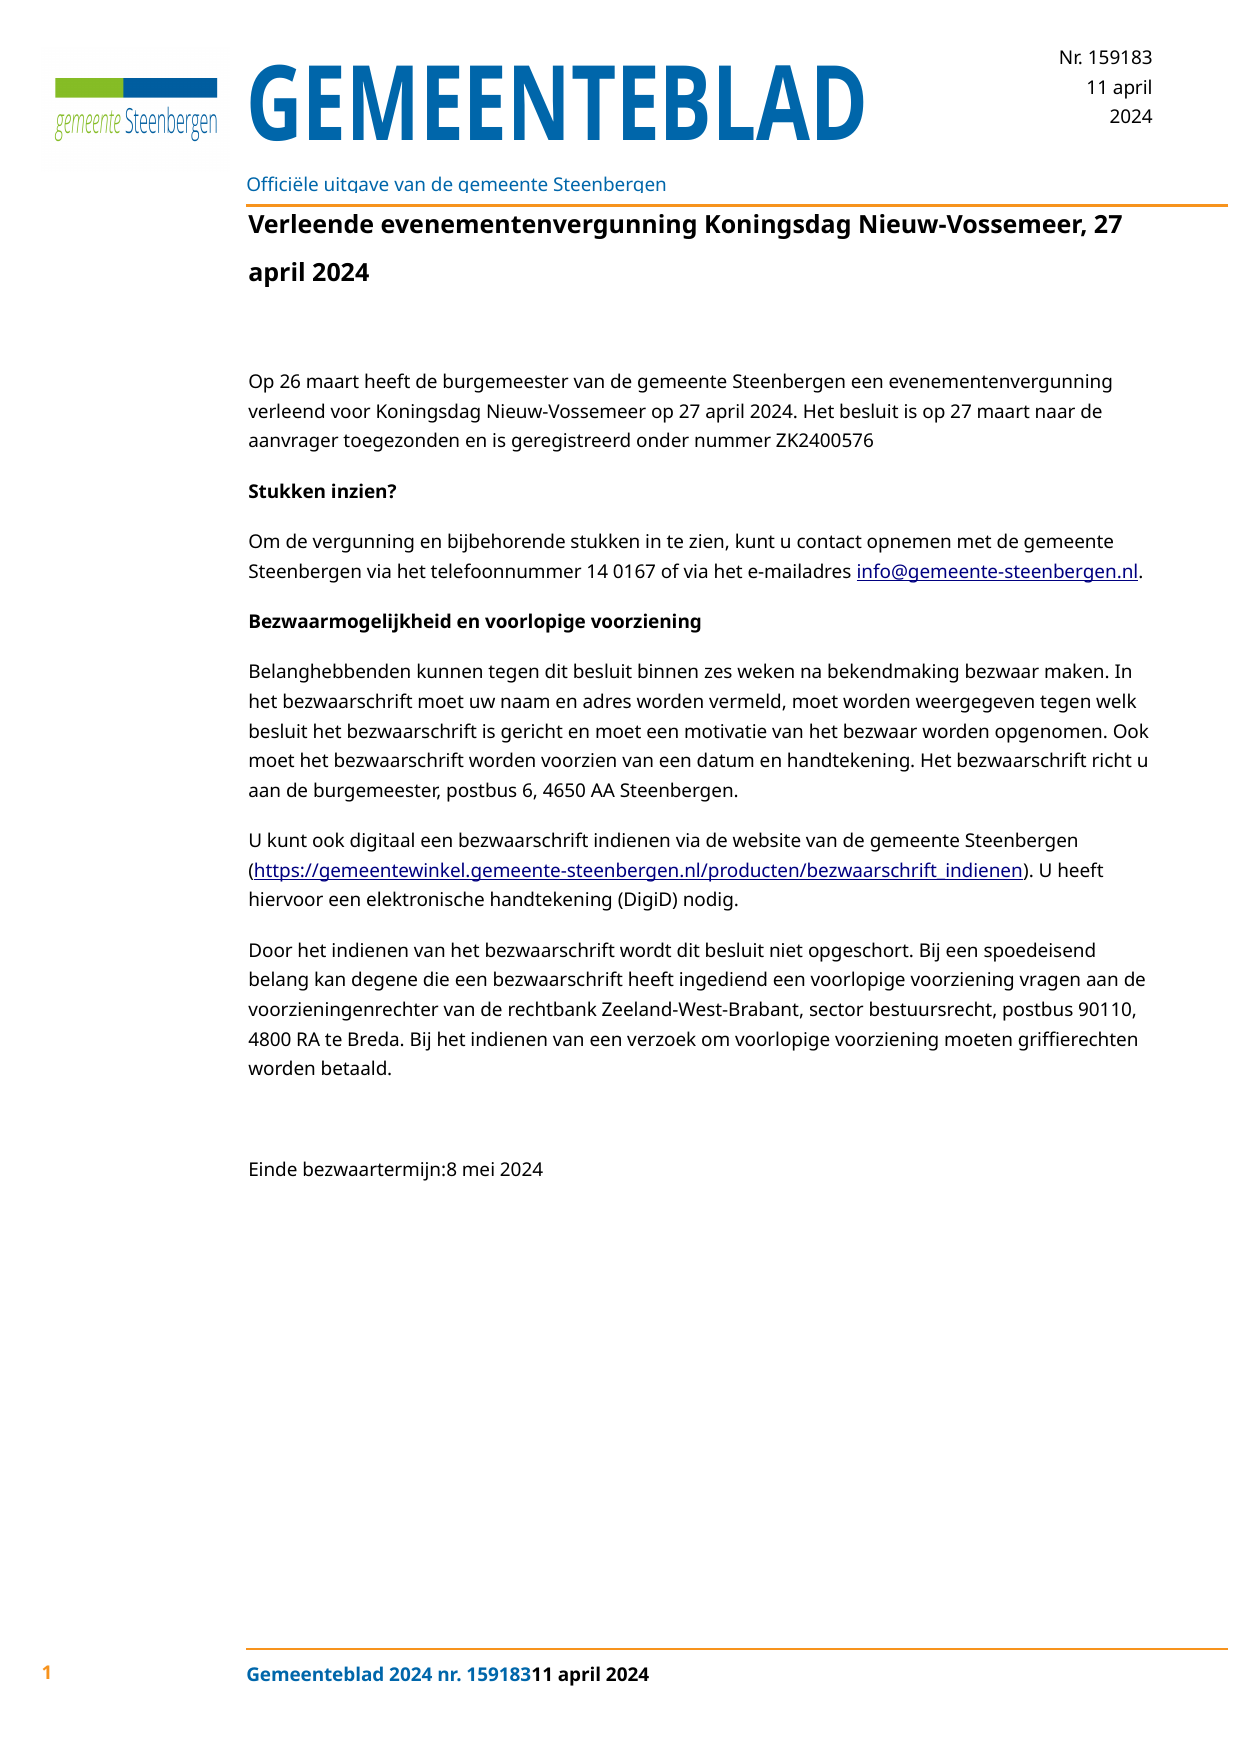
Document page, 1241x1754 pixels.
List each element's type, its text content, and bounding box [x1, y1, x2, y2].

text U kunt ook digitaal een bezwaarschrift indienen via de website van de gemeente Steenbergen (https://gemeentewinkel.gemeente-steenbergen.nl/producten/bezwaarschrift_indienen). U heeft hiervoor een elektronische handtekening (DigiD) nodig. [248, 827, 1152, 912]
text Einde bezwaartermijn:8 mei 2024 [248, 1156, 1152, 1182]
text Door het indienen van het bezwaarschrift wordt dit besluit niet opgeschort. Bij een spoedeisend belang kan degene die een bezwaarschrift heeft ingediend een voorlopige voorziening vragen aan de voorzieningenrechter van de rechtbank Zeeland-West-Brabant, sector bestuursrecht, postbus 90110, 4800 RA te Breda. Bij het indienen van een verzoek om voorlopige voorziening moeten griffierechten worden betaald. [248, 937, 1152, 1081]
text Bezwaarmogelijkheid en voorlopige voorziening [248, 608, 1152, 634]
text Om de vergunning en bijbehorende stukken in te zien, kunt u contact opnemen met de gemeente Steenbergen via het telefoonnummer 14 0167 of via het e-mailadres info@gemeente-steenbergen.nl. [248, 528, 1152, 584]
picture [41, 47, 231, 172]
text Stukken inzien? [248, 478, 1152, 504]
text Belanghebbenden kunnen tegen dit besluit binnen zes weken na bekendmaking bezwaar maken. In het bezwaarschrift moet uw naam en adres worden vermeld, moet worden weergegeven tegen welk besluit het bezwaarschrift is gericht en moet een motivatie van het bezwaar worden opgenomen. Ook moet het bezwaarschrift worden voorzien van een datum en handtekening. Het bezwaarschrift richt u aan de burgemeester, postbus 6, 4650 AA Steenbergen. [248, 659, 1152, 803]
text Op 26 maart heeft de burgemeester van de gemeente Steenbergen een evenementenvergunning verleend voor Koningsdag Nieuw-Vossemeer op 27 april 2024. Het besluit is op 27 maart naar de aanvrager toegezonden en is geregistreerd onder nummer ZK2400576 [248, 368, 1152, 453]
text Verleende evenementenvergunning Koningsdag Nieuw-Vossemeer, 27 april 2024 [248, 207, 1152, 288]
text ­ [248, 1106, 1152, 1132]
